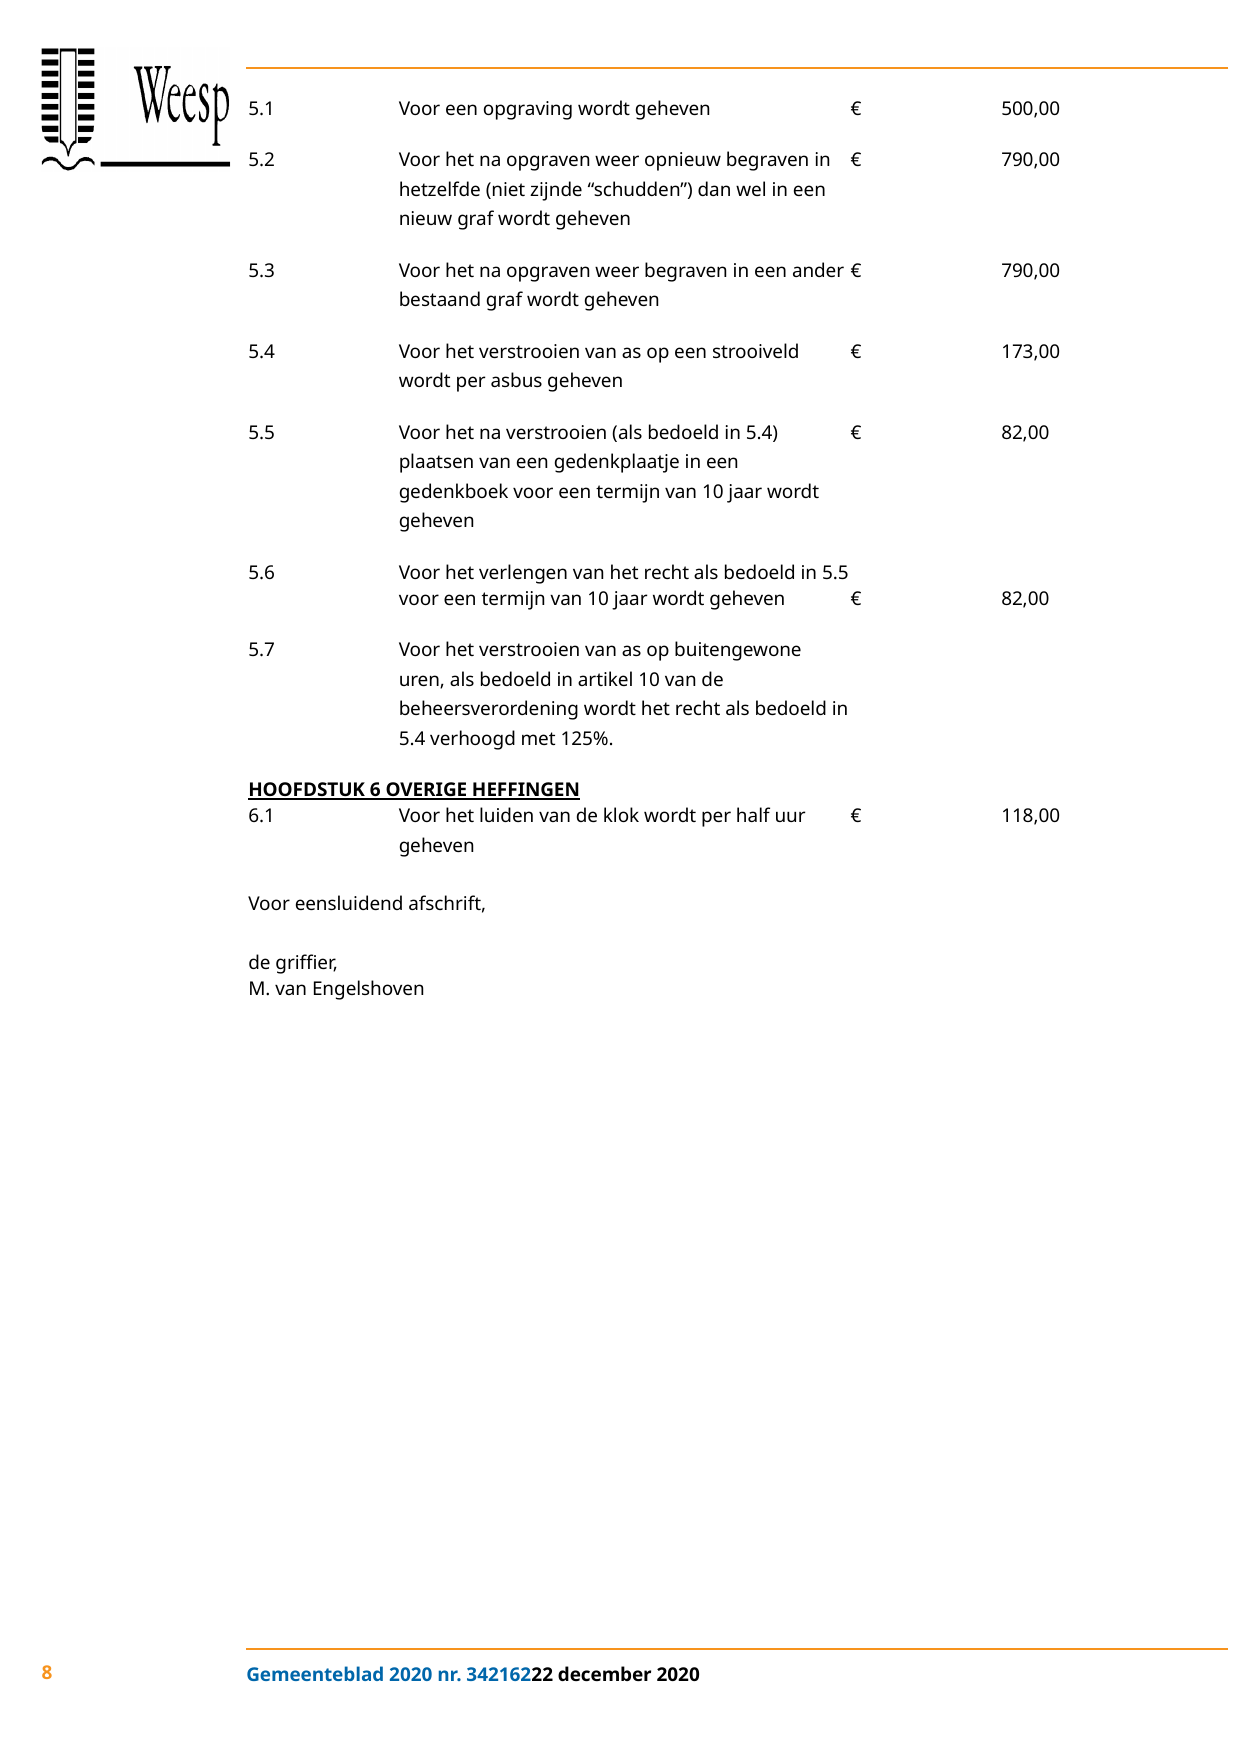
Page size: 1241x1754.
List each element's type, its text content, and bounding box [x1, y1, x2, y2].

picture [41, 47, 231, 172]
table_cell [399, 312, 850, 338]
table_cell 790,00 [1001, 257, 1152, 312]
table_cell € [850, 95, 1001, 121]
table_cell [1001, 534, 1152, 559]
table_cell 82,00 [1001, 585, 1152, 611]
table_cell [399, 121, 850, 146]
table_cell [1001, 611, 1152, 636]
table_cell [850, 231, 1001, 257]
table_cell 790,00 [1001, 146, 1152, 231]
table_cell [248, 585, 398, 611]
table_cell 118,00 [1001, 802, 1152, 858]
table_cell [248, 393, 398, 419]
table_cell [1001, 393, 1152, 419]
table_cell [399, 231, 850, 257]
table_cell [1001, 121, 1152, 146]
table_cell voor een termijn van 10 jaar wordt geheven [399, 585, 850, 611]
table_cell [1001, 231, 1152, 257]
table_cell Voor het na opgraven weer opnieuw begraven in hetzelfde (niet zijnde “schudden”) dan wel in een nieuw graf wordt geheven [399, 146, 850, 231]
table_cell HOOFDSTUK 6 OVERIGE HEFFINGEN [248, 777, 1152, 802]
table_cell [399, 611, 850, 636]
table_cell [1001, 312, 1152, 338]
table_cell € [850, 338, 1001, 393]
table_cell [850, 636, 1001, 751]
table_cell 6.1 [248, 802, 398, 858]
table_cell 500,00 [1001, 95, 1152, 121]
table_cell [248, 611, 398, 636]
text M. van Engelshoven [248, 975, 1152, 1001]
table_cell [850, 534, 1001, 559]
table_cell Voor het luiden van de klok wordt per half uur geheven [399, 802, 850, 858]
table_cell 5.5 [248, 419, 398, 533]
table_cell € [850, 802, 1001, 858]
table_cell [248, 751, 1152, 777]
table_cell [850, 559, 1001, 585]
table_cell € [850, 585, 1001, 611]
table_cell 5.6 [248, 559, 398, 585]
table_cell 5.2 [248, 146, 398, 231]
table_cell 5.1 [248, 95, 398, 121]
table_cell [399, 534, 850, 559]
table_cell [248, 312, 398, 338]
table_cell [248, 231, 398, 257]
table_cell 173,00 [1001, 338, 1152, 393]
text Voor eensluidend afschrift, [248, 890, 1152, 916]
table_cell [850, 611, 1001, 636]
table_cell Voor het na opgraven weer begraven in een ander bestaand graf wordt geheven [399, 257, 850, 312]
table_cell € [850, 257, 1001, 312]
table_cell [248, 534, 398, 559]
table_cell [850, 393, 1001, 419]
table_cell [248, 121, 398, 146]
table_cell [399, 393, 850, 419]
table_cell € [850, 419, 1001, 533]
table_cell 5.7 [248, 636, 398, 751]
table_cell 5.4 [248, 338, 398, 393]
table_cell € [850, 146, 1001, 231]
table_cell 82,00 [1001, 419, 1152, 533]
table_cell Voor het na verstrooien (als bedoeld in 5.4) plaatsen van een gedenkplaatje in een gedenkboek voor een termijn van 10 jaar wordt geheven [399, 419, 850, 533]
text de griffier, [248, 949, 1152, 975]
table_cell Voor een opgraving wordt geheven [399, 95, 850, 121]
table_cell [850, 312, 1001, 338]
table_cell [850, 121, 1001, 146]
table_cell Voor het verstrooien van as op een strooiveld wordt per asbus geheven [399, 338, 850, 393]
table_cell 5.3 [248, 257, 398, 312]
table_cell Voor het verstrooien van as op buitengewone uren, als bedoeld in artikel 10 van de beheersverordening wordt het recht als bedoeld in 5.4 verhoogd met 125%. [399, 636, 850, 751]
table_cell Voor het verlengen van het recht als bedoeld in 5.5 [399, 559, 850, 585]
table_cell [1001, 636, 1152, 751]
table_cell [1001, 559, 1152, 585]
